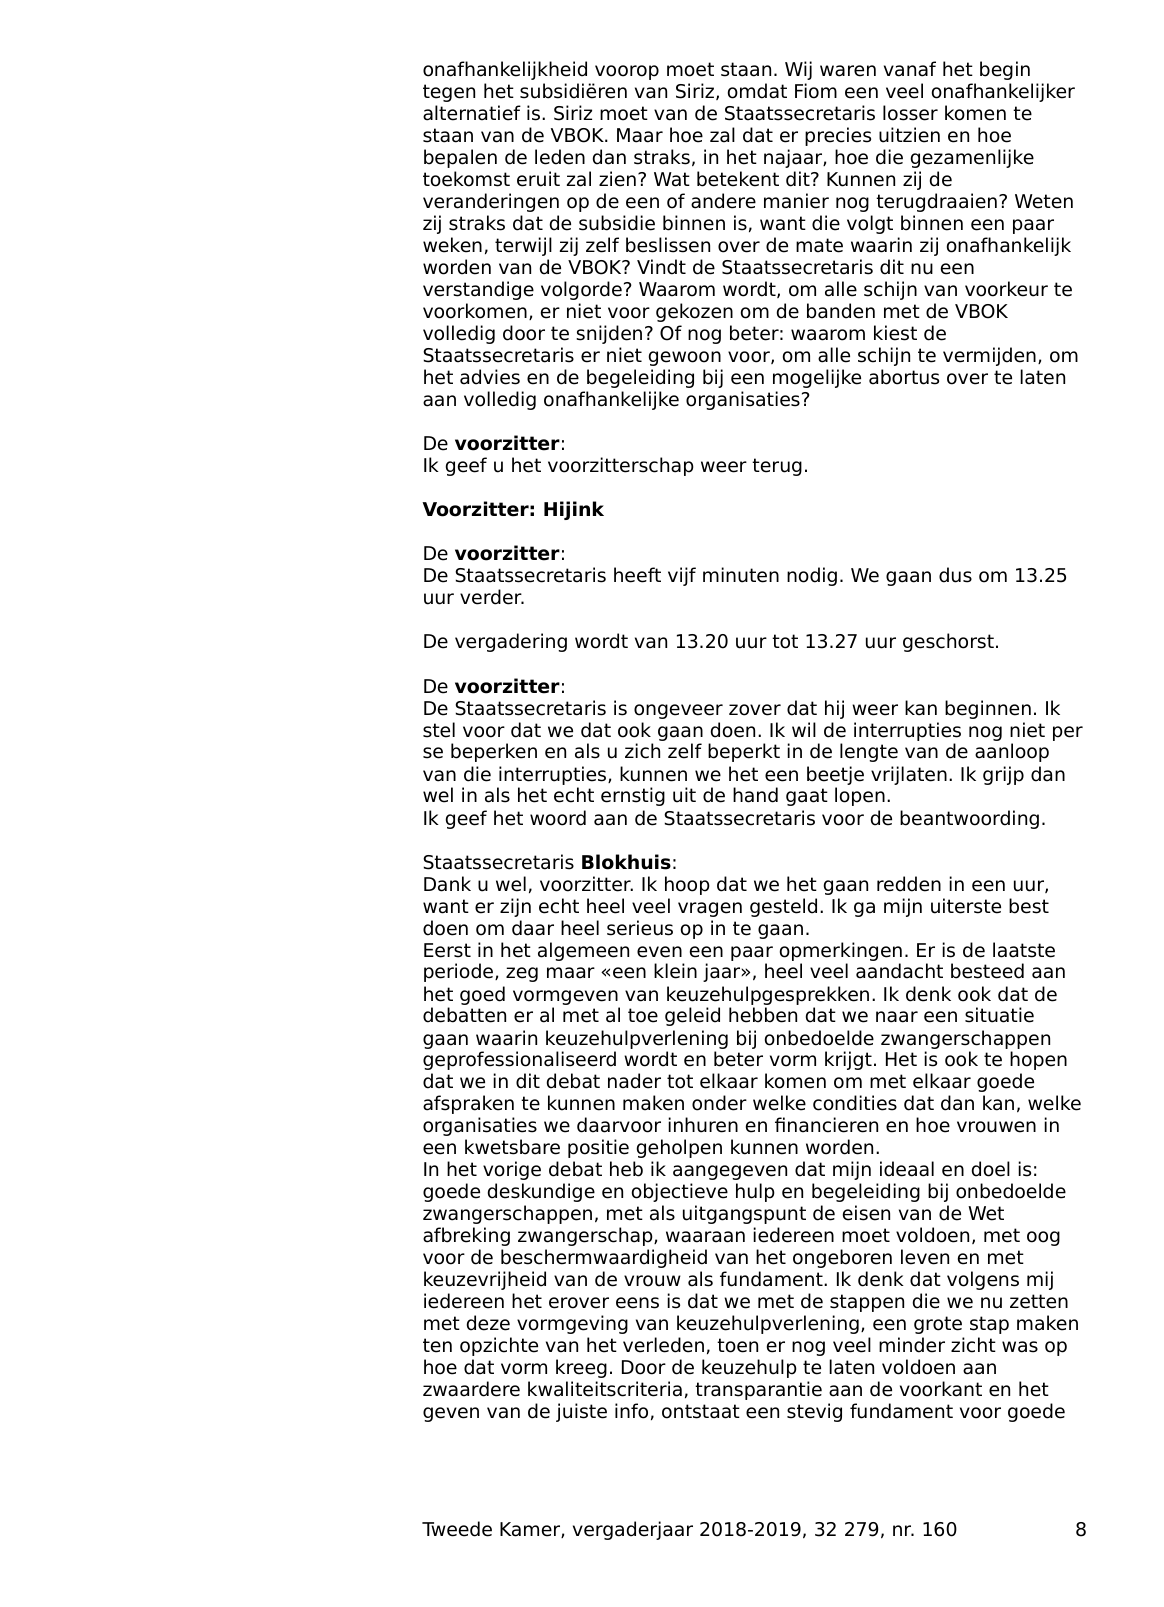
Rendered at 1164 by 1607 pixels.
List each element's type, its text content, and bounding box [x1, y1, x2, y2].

subtitle Voorzitter: Hijink [422, 499, 1087, 521]
text Staatssecretaris Blokhuis: [422, 852, 1087, 873]
text De voorzitter: [422, 676, 1087, 697]
text onafhankelijkheid voorop moet staan. Wij waren vanaf het begin tegen het subsidiëren van Siriz, omdat Fiom een veel onafhankelijker alternatief is. Siriz moet van de Staatssecretaris losser komen te staan van de VBOK. Maar hoe zal dat er precies uitzien en hoe bepalen de leden dan straks, in het najaar, hoe die gezamenlijke toekomst eruit zal zien? Wat betekent dit? Kunnen zij de veranderingen op de een of andere manier nog terugdraaien? Weten zij straks dat de subsidie binnen is, want die volgt binnen een paar weken, terwijl zij zelf beslissen over de mate waarin zij onafhankelijk worden van de VBOK? Vindt de Staatssecretaris dit nu een verstandige volgorde? Waarom wordt, om alle schijn van voorkeur te voorkomen, er niet voor gekozen om de banden met de VBOK volledig door te snijden? Of nog beter: waarom kiest de Staatssecretaris er niet gewoon voor, om alle schijn te vermijden, om het advies en de begeleiding bij een mogelijke abortus over te laten aan volledig onafhankelijke organisaties? [422, 59, 1087, 411]
text Dank u wel, voorzitter. Ik hoop dat we het gaan redden in een uur, want er zijn echt heel veel vragen gesteld. Ik ga mijn uiterste best doen om daar heel serieus op in te gaan. [422, 873, 1087, 939]
text De Staatssecretaris is ongeveer zover dat hij weer kan beginnen. Ik stel voor dat we dat ook gaan doen. Ik wil de interrupties nog niet per se beperken en als u zich zelf beperkt in de lengte van de aanloop van die interrupties, kunnen we het een beetje vrijlaten. Ik grijp dan wel in als het echt ernstig uit de hand gaat lopen. [422, 697, 1087, 807]
text In het vorige debat heb ik aangegeven dat mijn ideaal en doel is: goede deskundige en objectieve hulp en begeleiding bij onbedoelde zwangerschappen, met als uitgangspunt de eisen van de Wet afbreking zwangerschap, waaraan iedereen moet voldoen, met oog voor de beschermwaardigheid van het ongeboren leven en met keuzevrijheid van de vrouw als fundament. Ik denk dat volgens mij iedereen het erover eens is dat we met de stappen die we nu zetten met deze vormgeving van keuzehulpverlening, een grote stap maken ten opzichte van het verleden, toen er nog veel minder zicht was op hoe dat vorm kreeg. Door de keuzehulp te laten voldoen aan zwaardere kwaliteitscriteria, transparantie aan de voorkant en het geven van de juiste info, ontstaat een stevig fundament voor goede [422, 1159, 1087, 1423]
text Ik geef het woord aan de Staatssecretaris voor de beantwoording. [422, 807, 1087, 829]
text Ik geef u het voorzitterschap weer terug. [422, 455, 1087, 477]
text De vergadering wordt van 13.20 uur tot 13.27 uur geschorst. [422, 631, 1087, 653]
text De voorzitter: [422, 433, 1087, 455]
text Eerst in het algemeen even een paar opmerkingen. Er is de laatste periode, zeg maar «een klein jaar», heel veel aandacht besteed aan het goed vormgeven van keuzehulpgesprekken. Ik denk ook dat de debatten er al met al toe geleid hebben dat we naar een situatie gaan waarin keuzehulpverlening bij onbedoelde zwangerschappen geprofessionaliseerd wordt en beter vorm krijgt. Het is ook te hopen dat we in dit debat nader tot elkaar komen om met elkaar goede afspraken te kunnen maken onder welke condities dat dan kan, welke organisaties we daarvoor inhuren en financieren en hoe vrouwen in een kwetsbare positie geholpen kunnen worden. [422, 939, 1087, 1159]
text De Staatssecretaris heeft vijf minuten nodig. We gaan dus om 13.25 uur verder. [422, 565, 1087, 609]
text De voorzitter: [422, 543, 1087, 565]
